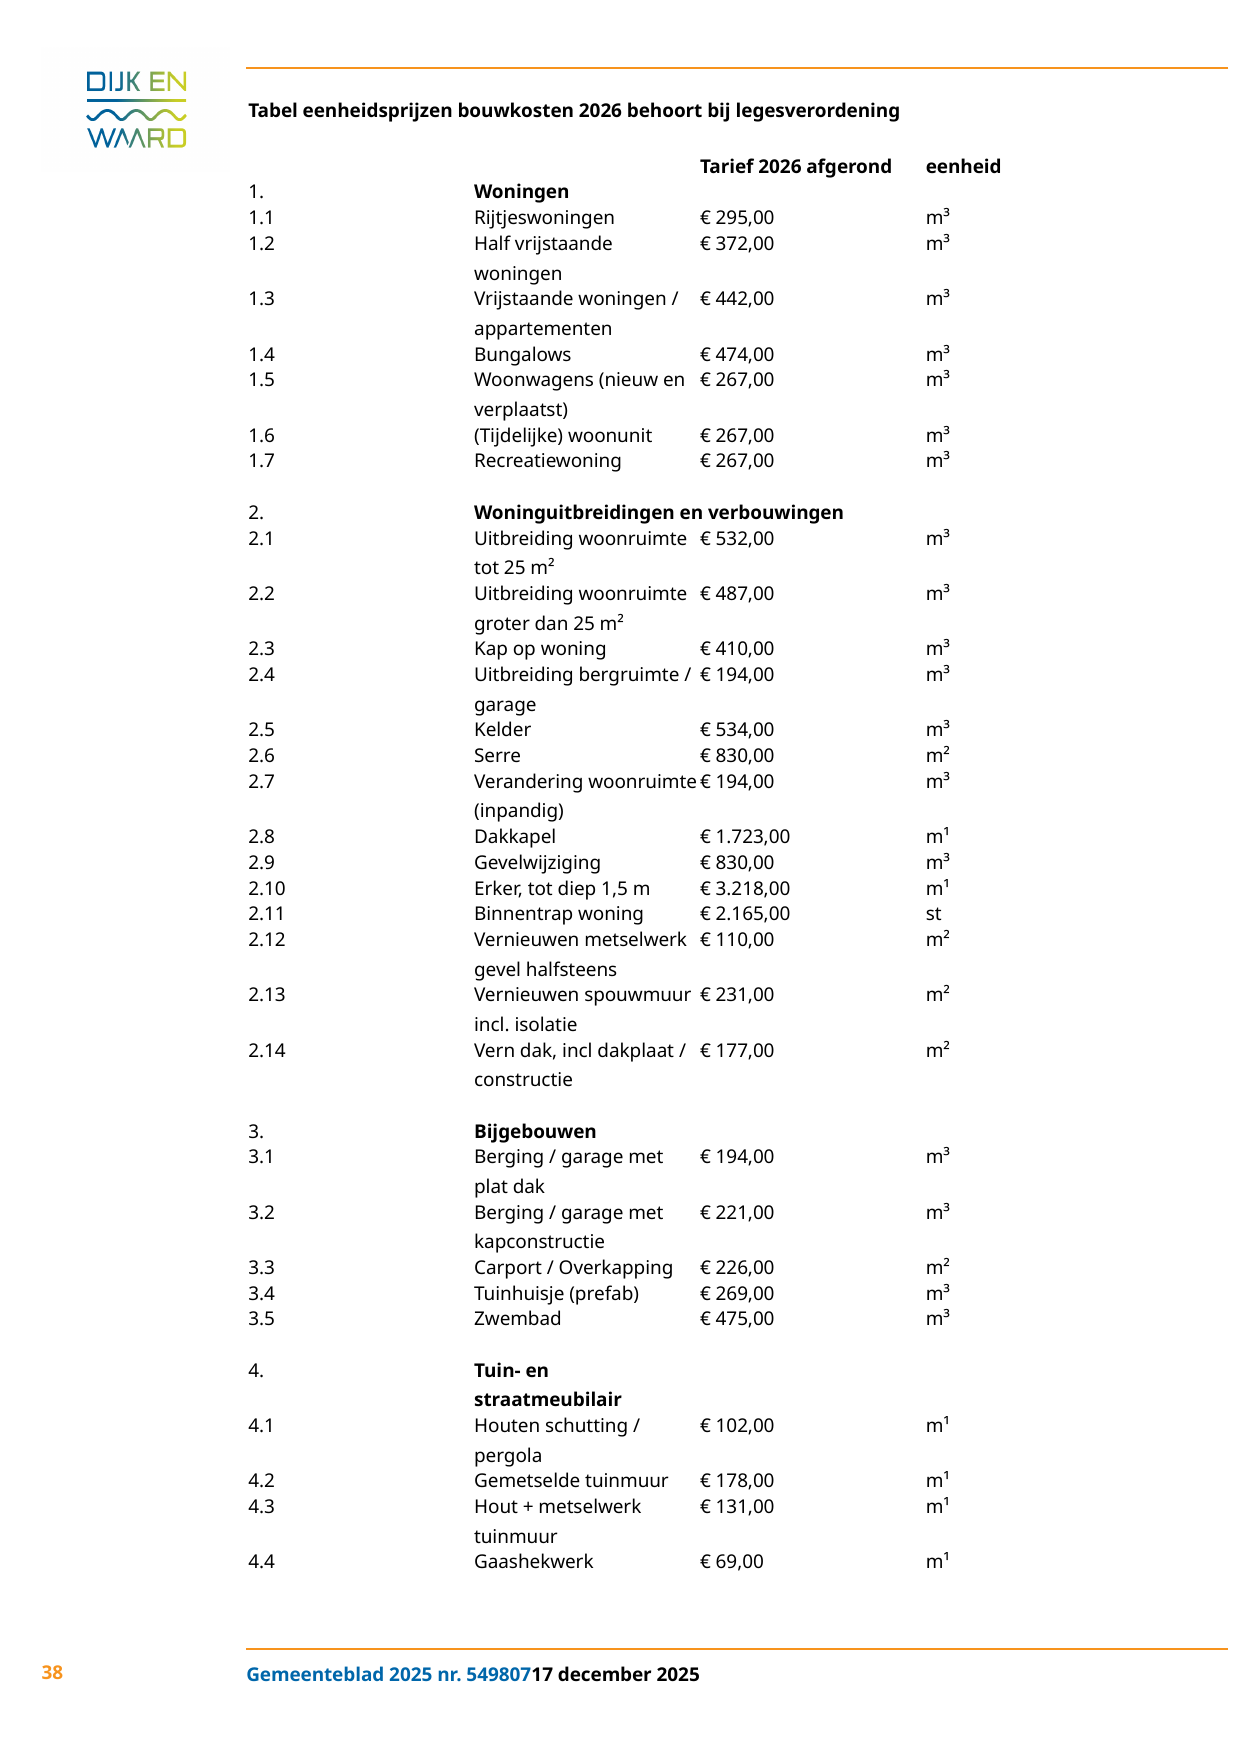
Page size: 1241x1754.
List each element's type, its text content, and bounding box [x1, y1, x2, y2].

table_cell m³ [926, 1199, 1152, 1254]
table_cell € 295,00 [700, 205, 926, 230]
table_cell € 442,00 [700, 286, 926, 341]
table_cell m³ [926, 1144, 1152, 1199]
table_cell 1. [248, 179, 474, 204]
table_cell 4.3 [248, 1494, 474, 1549]
table_cell Vern dak, incl dakplaat / constructie [474, 1037, 700, 1092]
table_cell 1.7 [248, 448, 474, 473]
table_cell € 177,00 [700, 1037, 926, 1092]
table_cell Kap op woning [474, 635, 700, 661]
table_cell [248, 1331, 474, 1357]
table_cell 2.13 [248, 981, 474, 1037]
table_cell [700, 1575, 926, 1600]
table_cell Recreatiewoning [474, 448, 700, 473]
table_cell Gaashekwerk [474, 1549, 700, 1574]
table_cell Vernieuwen metselwerk gevel halfsteens [474, 926, 700, 981]
table_cell m³ [926, 661, 1152, 716]
table_cell € 221,00 [700, 1199, 926, 1254]
table_cell [926, 179, 1152, 204]
table_cell € 475,00 [700, 1306, 926, 1331]
picture [41, 47, 231, 172]
table_cell m³ [926, 341, 1152, 367]
table_cell 4.4 [248, 1549, 474, 1574]
table_cell Carport / Overkapping [474, 1254, 700, 1280]
table_cell Bungalows [474, 341, 700, 367]
table_cell Berging / garage met kapconstructie [474, 1199, 700, 1254]
table_cell [248, 473, 474, 499]
table_cell [700, 1118, 926, 1143]
table_cell m² [926, 742, 1152, 768]
table_cell [926, 1357, 1152, 1412]
table_cell m² [926, 1254, 1152, 1280]
table_cell Uitbreiding woonruimte tot 25 m² [474, 525, 700, 580]
table_header eenheid [926, 153, 1152, 179]
table_cell [926, 1331, 1152, 1357]
table_cell [474, 1092, 700, 1118]
table_cell m³ [926, 205, 1152, 230]
table_cell m³ [926, 1280, 1152, 1306]
table_cell 3.4 [248, 1280, 474, 1306]
table_cell Rijtjeswoningen [474, 205, 700, 230]
table_cell m³ [926, 1306, 1152, 1331]
table_cell [926, 473, 1152, 499]
table_cell Verandering woonruimte (inpandig) [474, 768, 700, 823]
table_cell m³ [926, 635, 1152, 661]
table_cell Gevelwijziging [474, 849, 700, 875]
table_cell € 267,00 [700, 448, 926, 473]
table_cell [700, 1331, 926, 1357]
table_cell [700, 1357, 926, 1412]
table_cell € 474,00 [700, 341, 926, 367]
table_cell 2.11 [248, 900, 474, 926]
table_cell m³ [926, 367, 1152, 422]
table_cell (Tijdelijke) woonunit [474, 422, 700, 448]
table_cell m³ [926, 768, 1152, 823]
table_cell m² [926, 1037, 1152, 1092]
table_cell 2.12 [248, 926, 474, 981]
table_cell 2. [248, 499, 474, 525]
table_cell [700, 1092, 926, 1118]
table_header [474, 153, 700, 179]
table_cell € 3.218,00 [700, 875, 926, 900]
table_cell Vrijstaande woningen / appartementen [474, 286, 700, 341]
table_cell Hout + metselwerk tuinmuur [474, 1494, 700, 1549]
table_cell Dakkapel [474, 823, 700, 849]
table_cell € 372,00 [700, 230, 926, 286]
table_cell Half vrijstaande woningen [474, 230, 700, 286]
table_cell 4.2 [248, 1468, 474, 1493]
table_cell € 194,00 [700, 1144, 926, 1199]
table_cell Woonwagens (nieuw en verplaatst) [474, 367, 700, 422]
table_cell Vernieuwen spouwmuur incl. isolatie [474, 981, 700, 1037]
table_cell 2.9 [248, 849, 474, 875]
table_cell € 269,00 [700, 1280, 926, 1306]
table_cell m³ [926, 716, 1152, 742]
table_cell € 178,00 [700, 1468, 926, 1493]
table_cell 2.6 [248, 742, 474, 768]
table_cell 1.4 [248, 341, 474, 367]
table_cell € 410,00 [700, 635, 926, 661]
table_header Tarief 2026 afgerond [700, 153, 926, 179]
table_cell 4.1 [248, 1413, 474, 1468]
table_cell 2.1 [248, 525, 474, 580]
table_cell 1.2 [248, 230, 474, 286]
table_cell Uitbreiding bergruimte / garage [474, 661, 700, 716]
table_cell 2.10 [248, 875, 474, 900]
table_cell m³ [926, 448, 1152, 473]
table_cell € 102,00 [700, 1413, 926, 1468]
table_cell 3.1 [248, 1144, 474, 1199]
table_cell Gemetselde tuinmuur [474, 1468, 700, 1493]
table_cell [474, 1575, 700, 1600]
table_cell m² [926, 981, 1152, 1037]
table_cell [248, 1575, 474, 1600]
table_cell € 231,00 [700, 981, 926, 1037]
table_cell 2.2 [248, 580, 474, 635]
table_cell 3. [248, 1118, 474, 1143]
table_cell m¹ [926, 1549, 1152, 1574]
table_cell m³ [926, 230, 1152, 286]
table_cell € 1.723,00 [700, 823, 926, 849]
table_cell Erker, tot diep 1,5 m [474, 875, 700, 900]
table_cell € 2.165,00 [700, 900, 926, 926]
table_cell Tuin- en straatmeubilair [474, 1357, 700, 1412]
table_cell Bijgebouwen [474, 1118, 700, 1143]
table_cell [474, 473, 700, 499]
table_cell 4. [248, 1357, 474, 1412]
table_cell Kelder [474, 716, 700, 742]
table_cell € 194,00 [700, 661, 926, 716]
table_cell 2.14 [248, 1037, 474, 1092]
table_cell € 487,00 [700, 580, 926, 635]
table_cell m² [926, 926, 1152, 981]
table_cell m¹ [926, 1494, 1152, 1549]
table_cell Woninguitbreidingen en verbouwingen [474, 499, 1152, 525]
table_cell 2.7 [248, 768, 474, 823]
table_cell € 267,00 [700, 367, 926, 422]
table_cell Houten schutting / pergola [474, 1413, 700, 1468]
table_cell 2.3 [248, 635, 474, 661]
table_cell m³ [926, 580, 1152, 635]
table_cell m¹ [926, 1413, 1152, 1468]
table_cell 2.4 [248, 661, 474, 716]
table_cell st [926, 900, 1152, 926]
table_cell € 131,00 [700, 1494, 926, 1549]
table_cell m¹ [926, 823, 1152, 849]
table_cell Zwembad [474, 1306, 700, 1331]
table_cell 2.5 [248, 716, 474, 742]
table_cell [700, 473, 926, 499]
table_cell m³ [926, 849, 1152, 875]
table_cell Berging / garage met plat dak [474, 1144, 700, 1199]
table_cell 2.8 [248, 823, 474, 849]
table_cell 1.1 [248, 205, 474, 230]
table_cell € 194,00 [700, 768, 926, 823]
table_cell [474, 1331, 700, 1357]
table_cell [926, 1575, 1152, 1600]
table_cell [926, 1092, 1152, 1118]
table_cell € 69,00 [700, 1549, 926, 1574]
table_cell € 226,00 [700, 1254, 926, 1280]
table_cell € 110,00 [700, 926, 926, 981]
table_cell € 267,00 [700, 422, 926, 448]
table_cell [700, 179, 926, 204]
table_cell € 534,00 [700, 716, 926, 742]
table_cell Tuinhuisje (prefab) [474, 1280, 700, 1306]
table_cell € 830,00 [700, 849, 926, 875]
table_cell m¹ [926, 875, 1152, 900]
table_cell 1.3 [248, 286, 474, 341]
table_cell € 532,00 [700, 525, 926, 580]
table_cell Uitbreiding woonruimte groter dan 25 m² [474, 580, 700, 635]
table_cell 3.5 [248, 1306, 474, 1331]
table_cell Serre [474, 742, 700, 768]
table_cell 3.3 [248, 1254, 474, 1280]
table_header [248, 153, 474, 179]
table_cell m³ [926, 286, 1152, 341]
table_cell Binnentrap woning [474, 900, 700, 926]
table_cell 3.2 [248, 1199, 474, 1254]
table_cell € 830,00 [700, 742, 926, 768]
table_cell m¹ [926, 1468, 1152, 1493]
table_cell [248, 1092, 474, 1118]
table_cell m³ [926, 525, 1152, 580]
table_cell 1.6 [248, 422, 474, 448]
text Tabel eenheidsprijzen bouwkosten 2026 behoort bij legesverordening [248, 95, 1152, 123]
table_cell m³ [926, 422, 1152, 448]
table_cell [926, 1118, 1152, 1143]
table_cell Woningen [474, 179, 700, 204]
table_cell 1.5 [248, 367, 474, 422]
